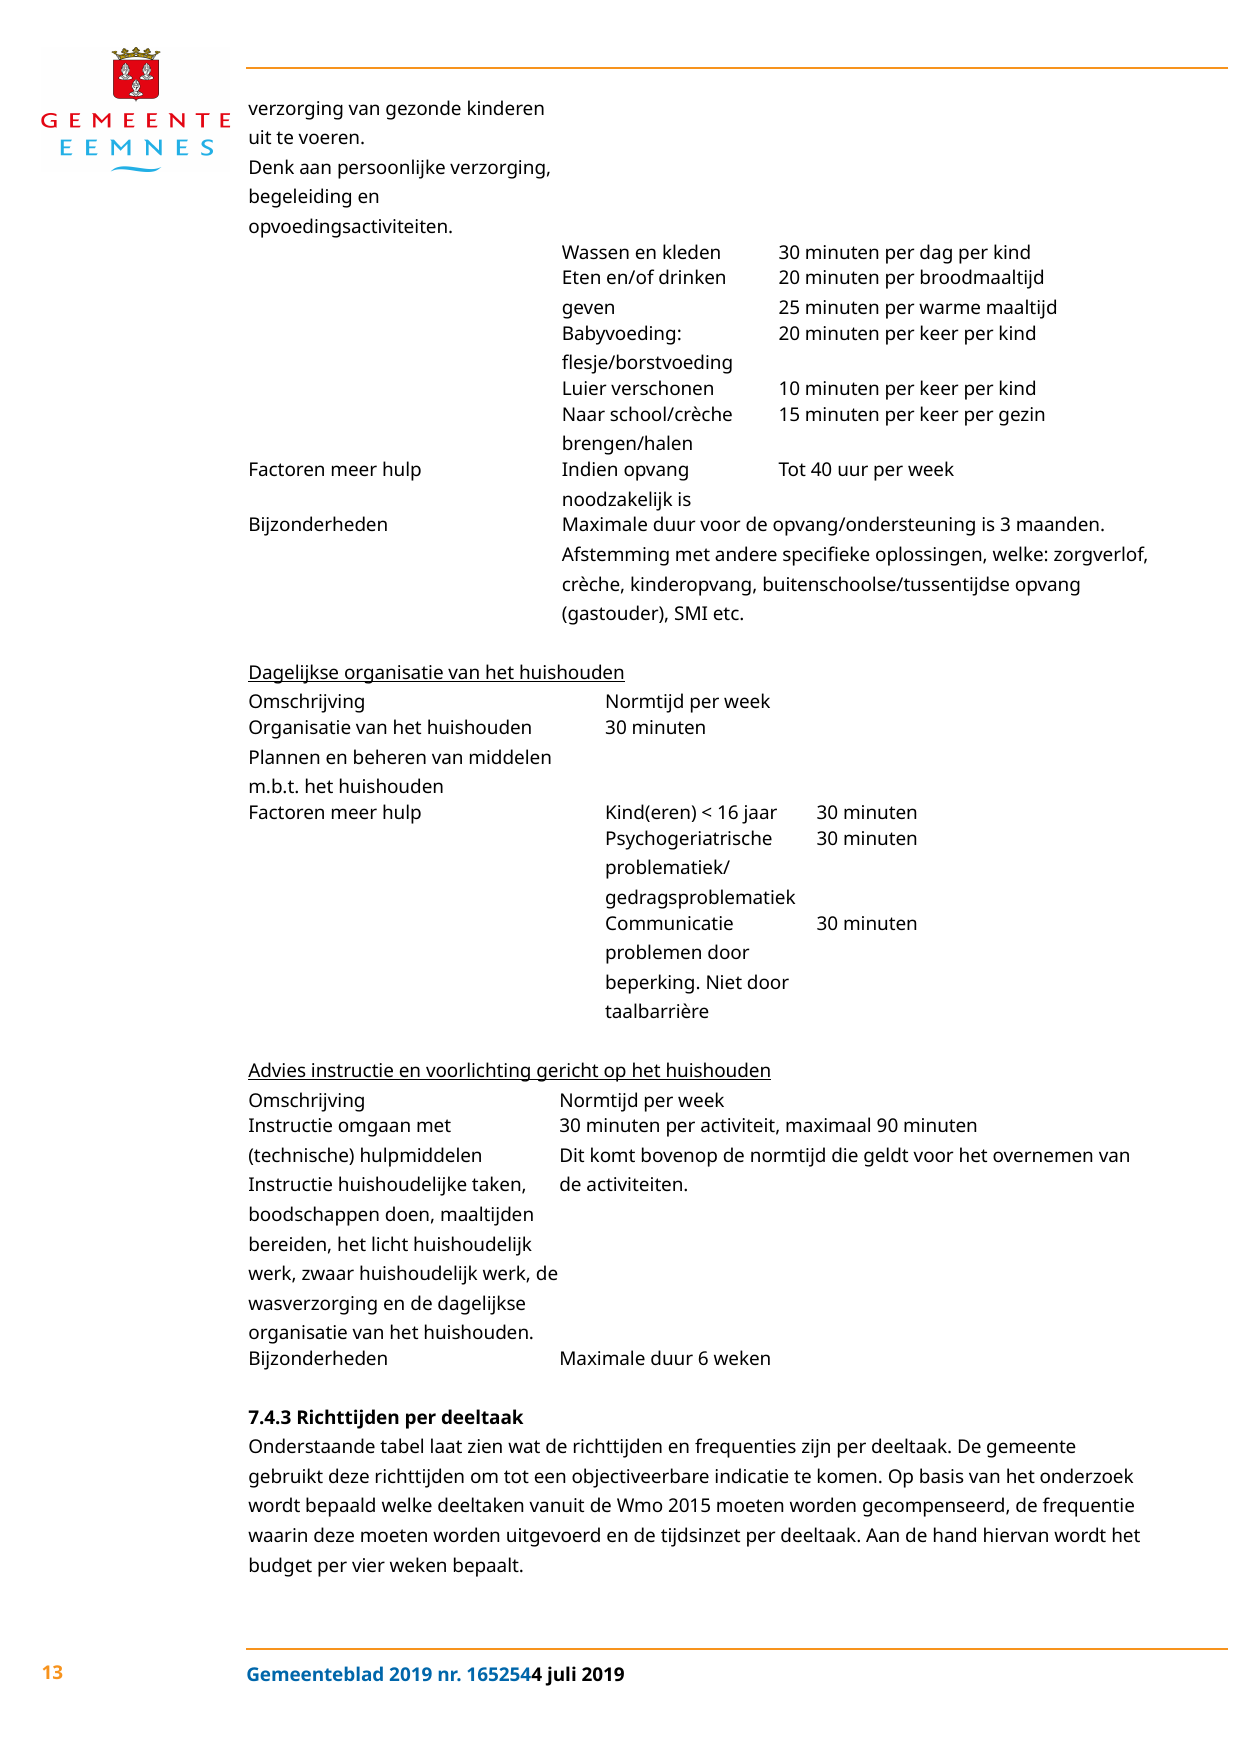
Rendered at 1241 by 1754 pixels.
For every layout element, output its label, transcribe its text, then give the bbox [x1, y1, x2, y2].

table_cell [248, 825, 605, 910]
text Dagelijkse organisatie van het huishouden [248, 659, 1152, 684]
table_cell Babyvoeding: flesje/borstvoeding [562, 320, 778, 375]
table_cell [248, 910, 605, 1024]
table_cell [248, 375, 562, 401]
table_cell 10 minuten per keer per kind [778, 375, 1152, 401]
text Onderstaande tabel laat zien wat de richttijden en frequenties zijn per deeltaak. De gemeente gebruikt deze richttijden om tot een objectiveerbare indicatie te komen. Op basis van het onderzoek wordt bepaald welke deeltaken vanuit de Wmo 2015 moeten worden gecompenseerd, de frequentie waarin deze moeten worden uitgevoerd en de tijdsinzet per deeltaak. Aan de hand hiervan wordt het budget per vier weken bepaalt. [248, 1433, 1152, 1577]
table_cell 30 minuten per dag per kind [778, 239, 1152, 264]
table_cell Psychogeriatrische problematiek/ gedragsproblematiek [605, 825, 816, 910]
table_cell Factoren meer hulp [248, 456, 562, 512]
text Advies instructie en voorlichting gericht op het huishouden [248, 1057, 1152, 1083]
table_cell Communicatie problemen door beperking. Niet door taalbarrière [605, 910, 816, 1024]
table_cell 30 minuten [816, 910, 1152, 1024]
table_cell 30 minuten per activiteit, maximaal 90 minuten Dit komt bovenop de normtijd die geldt voor het overnemen van de activiteiten. [559, 1113, 1152, 1345]
table_cell 20 minuten per keer per kind [778, 320, 1152, 375]
table_cell Bijzonderheden [248, 1345, 559, 1371]
table_cell Bijzonderheden [248, 512, 562, 626]
table_cell Factoren meer hulp [248, 799, 605, 825]
table_cell 30 minuten [816, 799, 1152, 825]
table_cell Wassen en kleden [562, 239, 778, 264]
table_header [984, 689, 1152, 714]
table_header Normtijd per week [559, 1087, 981, 1112]
table_cell Luier verschonen [562, 375, 778, 401]
table_cell verzorging van gezonde kinderen uit te voeren. Denk aan persoonlijke verzorging, begeleiding en opvoedingsactiviteiten. [248, 95, 562, 239]
table_cell Eten en/of drinken geven [562, 265, 778, 320]
table_cell 20 minuten per broodmaaltijd 25 minuten per warme maaltijd [778, 265, 1152, 320]
table_cell [248, 239, 562, 264]
table_cell Indien opvang noodzakelijk is [562, 456, 778, 512]
table_cell Kind(eren) < 16 jaar [605, 799, 816, 825]
table_cell 15 minuten per keer per gezin [778, 401, 1152, 456]
table_cell [248, 401, 562, 456]
table_cell 30 minuten [605, 714, 1152, 799]
text 7.4.3 Richttijden per deeltaak [248, 1404, 1152, 1429]
table_header Omschrijving [248, 1087, 559, 1112]
table_cell Organisatie van het huishouden Plannen en beheren van middelen m.b.t. het huishouden [248, 714, 605, 799]
table_cell [248, 265, 562, 320]
table_cell [248, 320, 562, 375]
table_header [981, 1087, 1152, 1112]
table_cell Instructie omgaan met (technische) hulpmiddelen Instructie huishoudelijke taken, boodschappen doen, maaltijden bereiden, het licht huishoudelijk werk, zwaar huishoudelijk werk, de wasverzorging en de dagelijkse organisatie van het huishouden. [248, 1113, 559, 1345]
table_cell [778, 95, 1152, 239]
picture [41, 47, 231, 172]
table_cell Tot 40 uur per week [778, 456, 1152, 512]
table_cell [562, 95, 778, 239]
table_cell 30 minuten [816, 825, 1152, 910]
table_cell Maximale duur voor de opvang/ondersteuning is 3 maanden. Afstemming met andere specifieke oplossingen, welke: zorgverlof, crèche, kinderopvang, buitenschoolse/tussentijdse opvang (gastouder), SMI etc. [562, 512, 1152, 626]
table_header Normtijd per week [605, 689, 984, 714]
table_cell Naar school/crèche brengen/halen [562, 401, 778, 456]
table_header Omschrijving [248, 689, 605, 714]
table_cell Maximale duur 6 weken [559, 1345, 1152, 1371]
